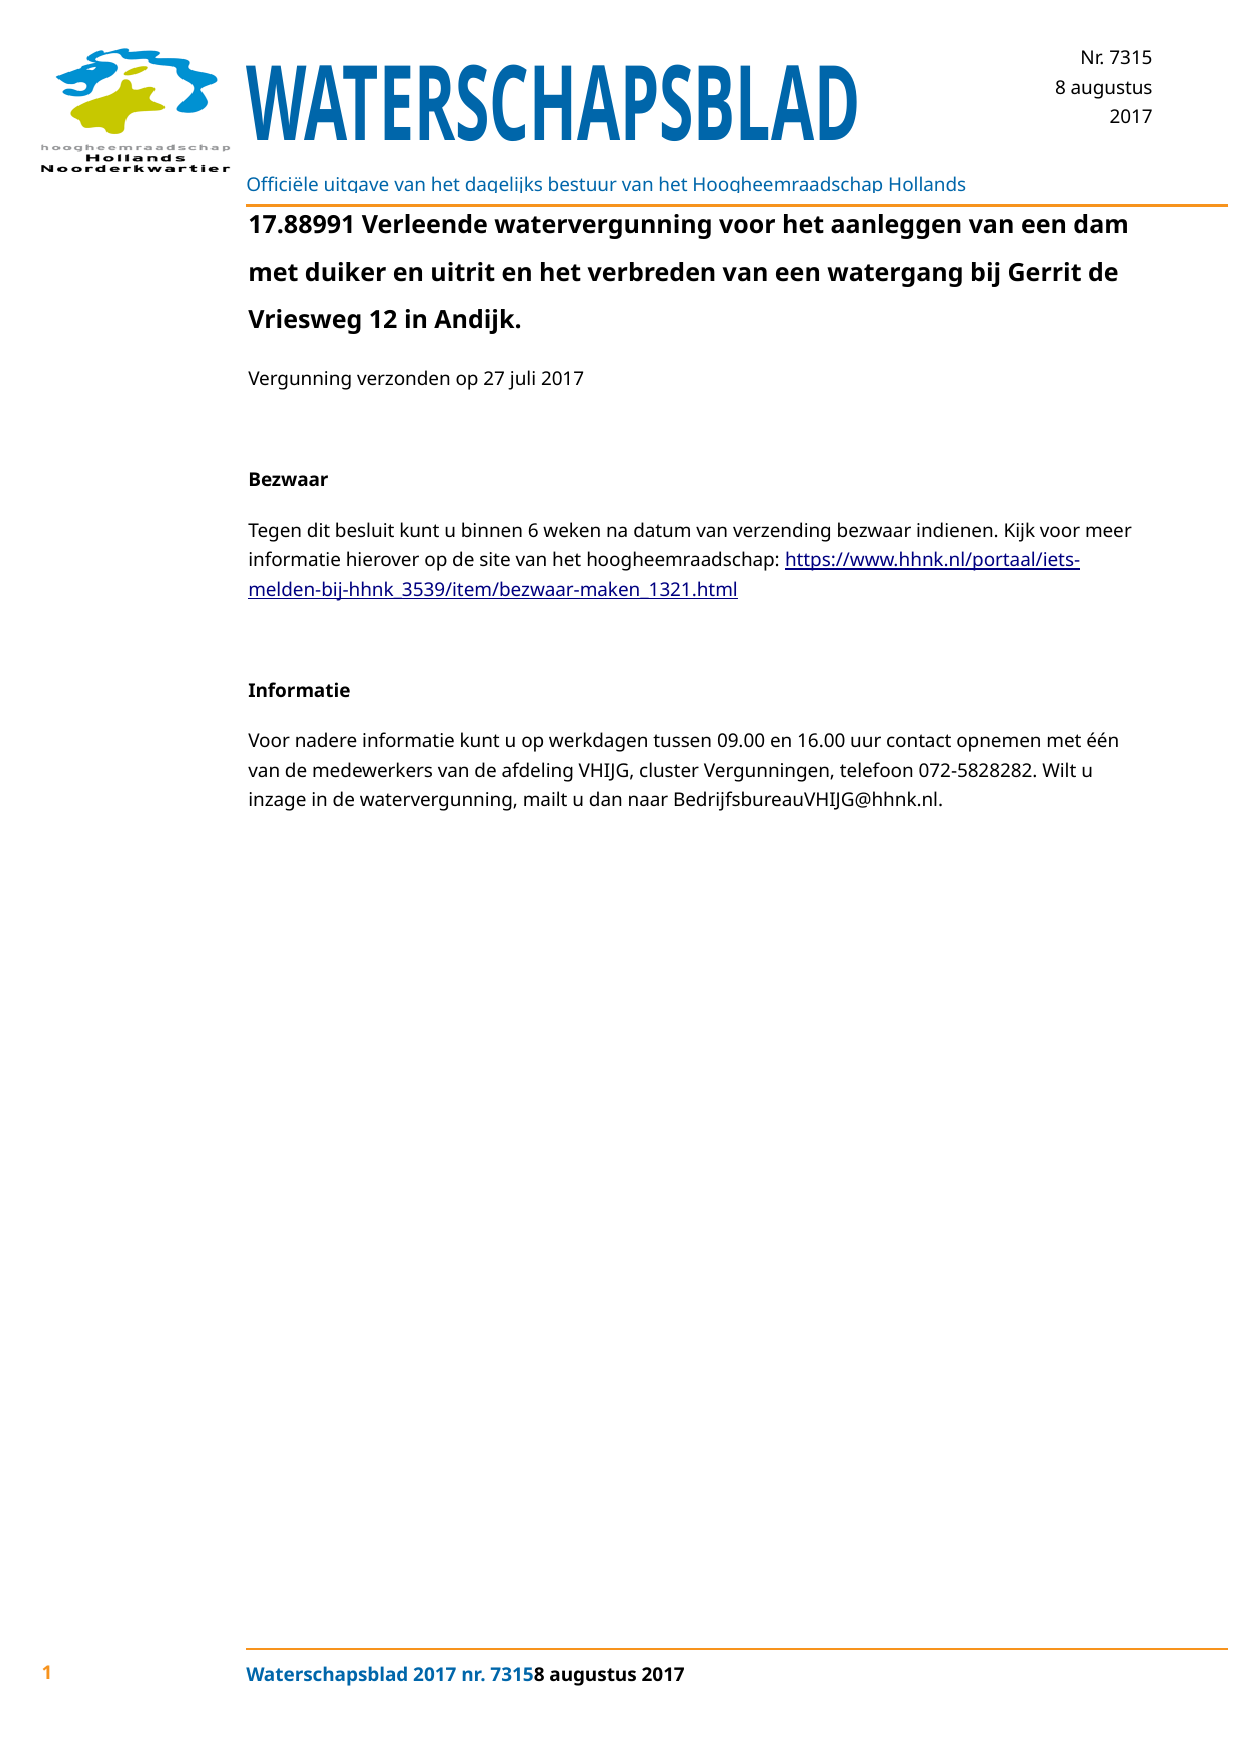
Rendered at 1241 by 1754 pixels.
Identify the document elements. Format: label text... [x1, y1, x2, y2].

text Voor nadere informatie kunt u op werkdagen tussen 09.00 en 16.00 uur contact opnemen met één van de medewerkers van de afdeling VHIJG, cluster Vergunningen, telefoon 072-5828282. Wilt u inzage in de watervergunning, mailt u dan naar BedrijfsbureauVHIJG@hhnk.nl. [248, 727, 1152, 812]
picture [41, 47, 231, 172]
text Vergunning verzonden op 27 juli 2017 [248, 366, 1152, 391]
text Informatie [248, 677, 1152, 702]
text Bezwaar [248, 466, 1152, 492]
text Tegen dit besluit kunt u binnen 6 weken na datum van verzending bezwaar indienen. Kijk voor meer informatie hierover op de site van het hoogheemraadschap: https://www.hhnk.nl/portaal/iets-melden-bij-hhnk_3539/item/bezwaar-maken_1321.html [248, 517, 1152, 602]
text 17.88991 Verleende watervergunning voor het aanleggen van een dam met duiker en uitrit en het verbreden van een watergang bij Gerrit de Vriesweg 12 in Andijk. [248, 207, 1152, 336]
